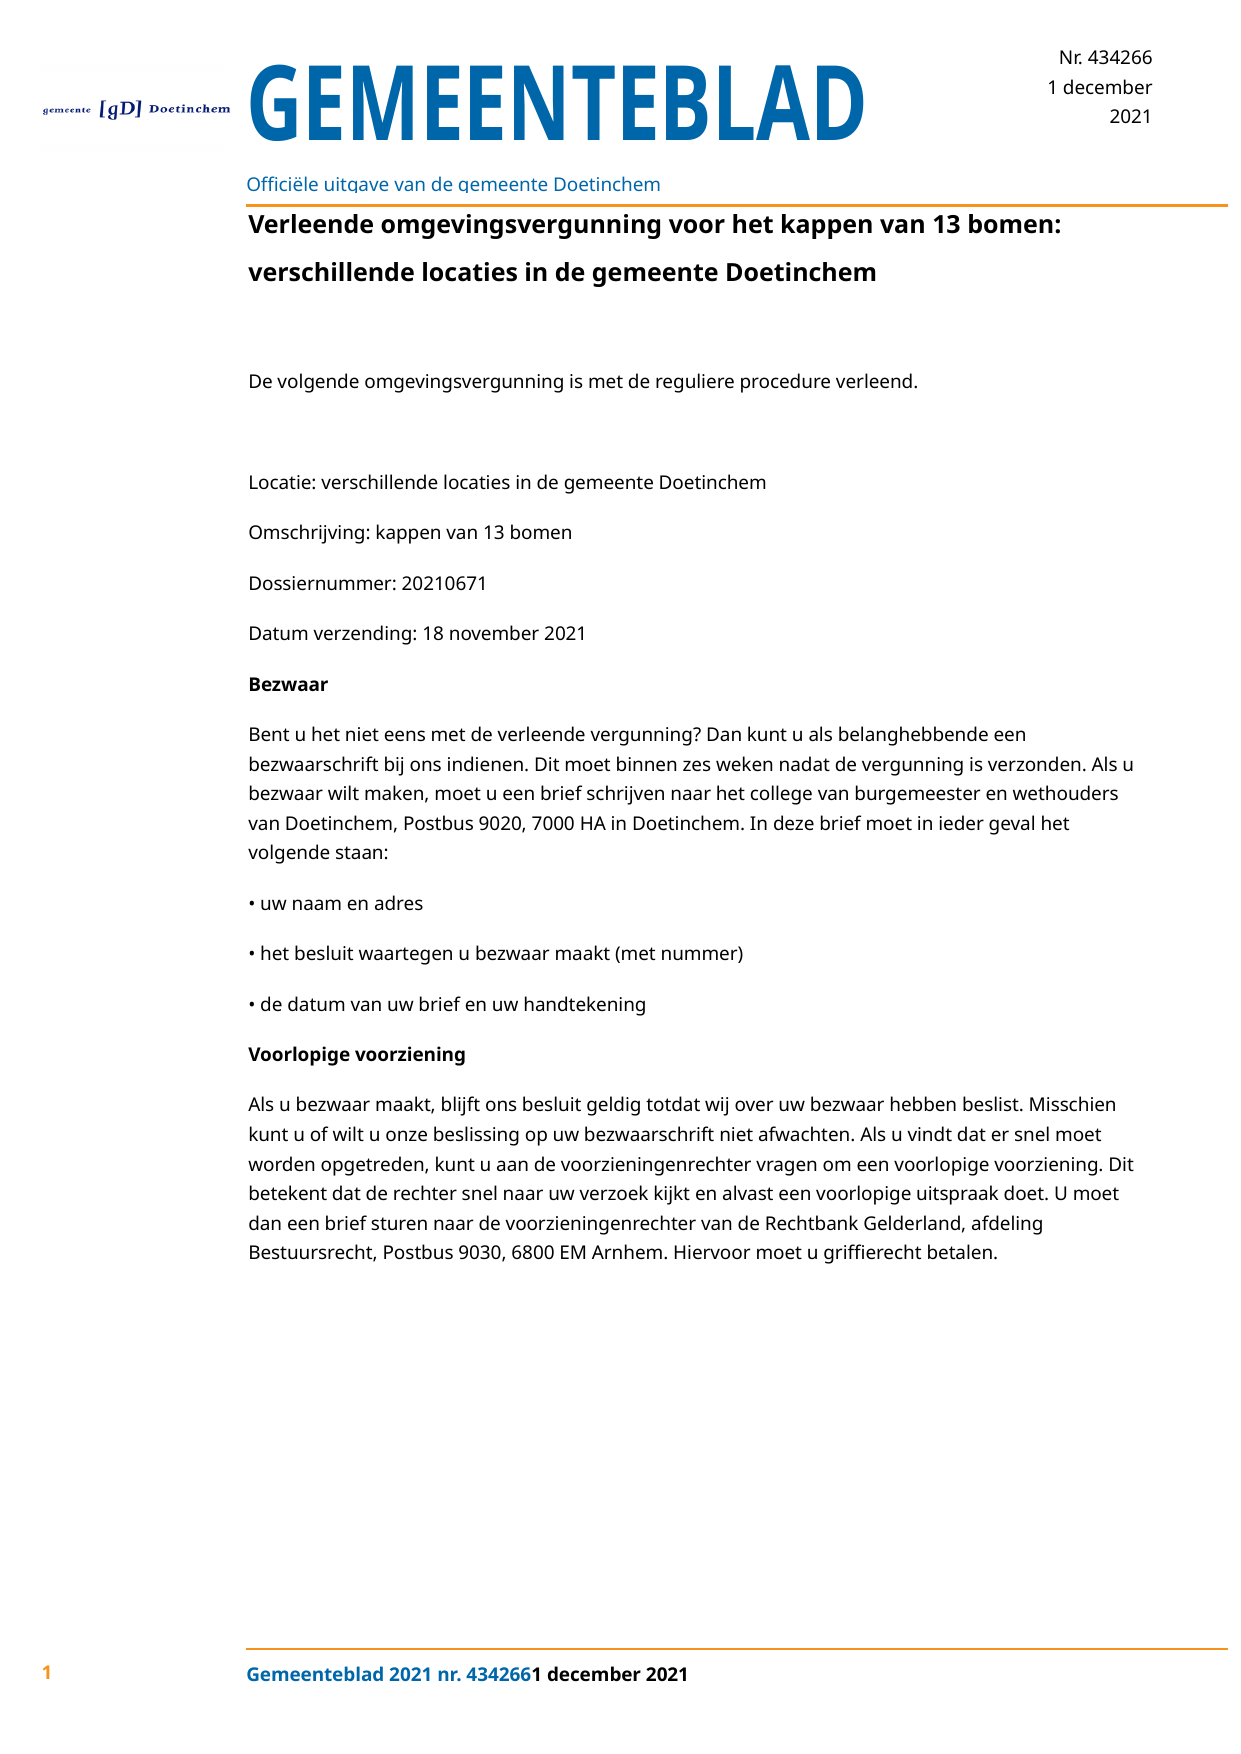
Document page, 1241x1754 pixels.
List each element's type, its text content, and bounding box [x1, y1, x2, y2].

text Bezwaar [248, 671, 1152, 697]
text Datum verzending: 18 november 2021 [248, 620, 1152, 646]
text Dossiernummer: 20210671 [248, 570, 1152, 596]
text Bent u het niet eens met de verleende vergunning? Dan kunt u als belanghebbende een bezwaarschrift bij ons indienen. Dit moet binnen zes weken nadat de vergunning is verzonden. Als u bezwaar wilt maken, moet u een brief schrijven naar het college van burgemeester en wethouders van Doetinchem, Postbus 9020, 7000 HA in Doetinchem. In deze brief moet in ieder geval het volgende staan: [248, 721, 1152, 865]
text Omschrijving: kappen van 13 bomen [248, 519, 1152, 545]
picture [41, 47, 231, 172]
text De volgende omgevingsvergunning is met de reguliere procedure verleend. [248, 368, 1152, 394]
text Voorlopige voorziening [248, 1041, 1152, 1067]
text • uw naam en adres [248, 890, 1152, 916]
text Locatie: verschillende locaties in de gemeente Doetinchem [248, 469, 1152, 495]
text Verleende omgevingsvergunning voor het kappen van 13 bomen: verschillende locaties in de gemeente Doetinchem [248, 207, 1152, 288]
text • de datum van uw brief en uw handtekening [248, 991, 1152, 1017]
text Als u bezwaar maakt, blijft ons besluit geldig totdat wij over uw bezwaar hebben beslist. Misschien kunt u of wilt u onze beslissing op uw bezwaarschrift niet afwachten. Als u vindt dat er snel moet worden opgetreden, kunt u aan de voorzieningenrechter vragen om een voorlopige voorziening. Dit betekent dat de rechter snel naar uw verzoek kijkt en alvast een voorlopige uitspraak doet. U moet dan een brief sturen naar de voorzieningenrechter van de Rechtbank Gelderland, afdeling Bestuursrecht, Postbus 9030, 6800 EM Arnhem. Hiervoor moet u griffierecht betalen. [248, 1092, 1152, 1265]
text • het besluit waartegen u bezwaar maakt (met nummer) [248, 940, 1152, 966]
